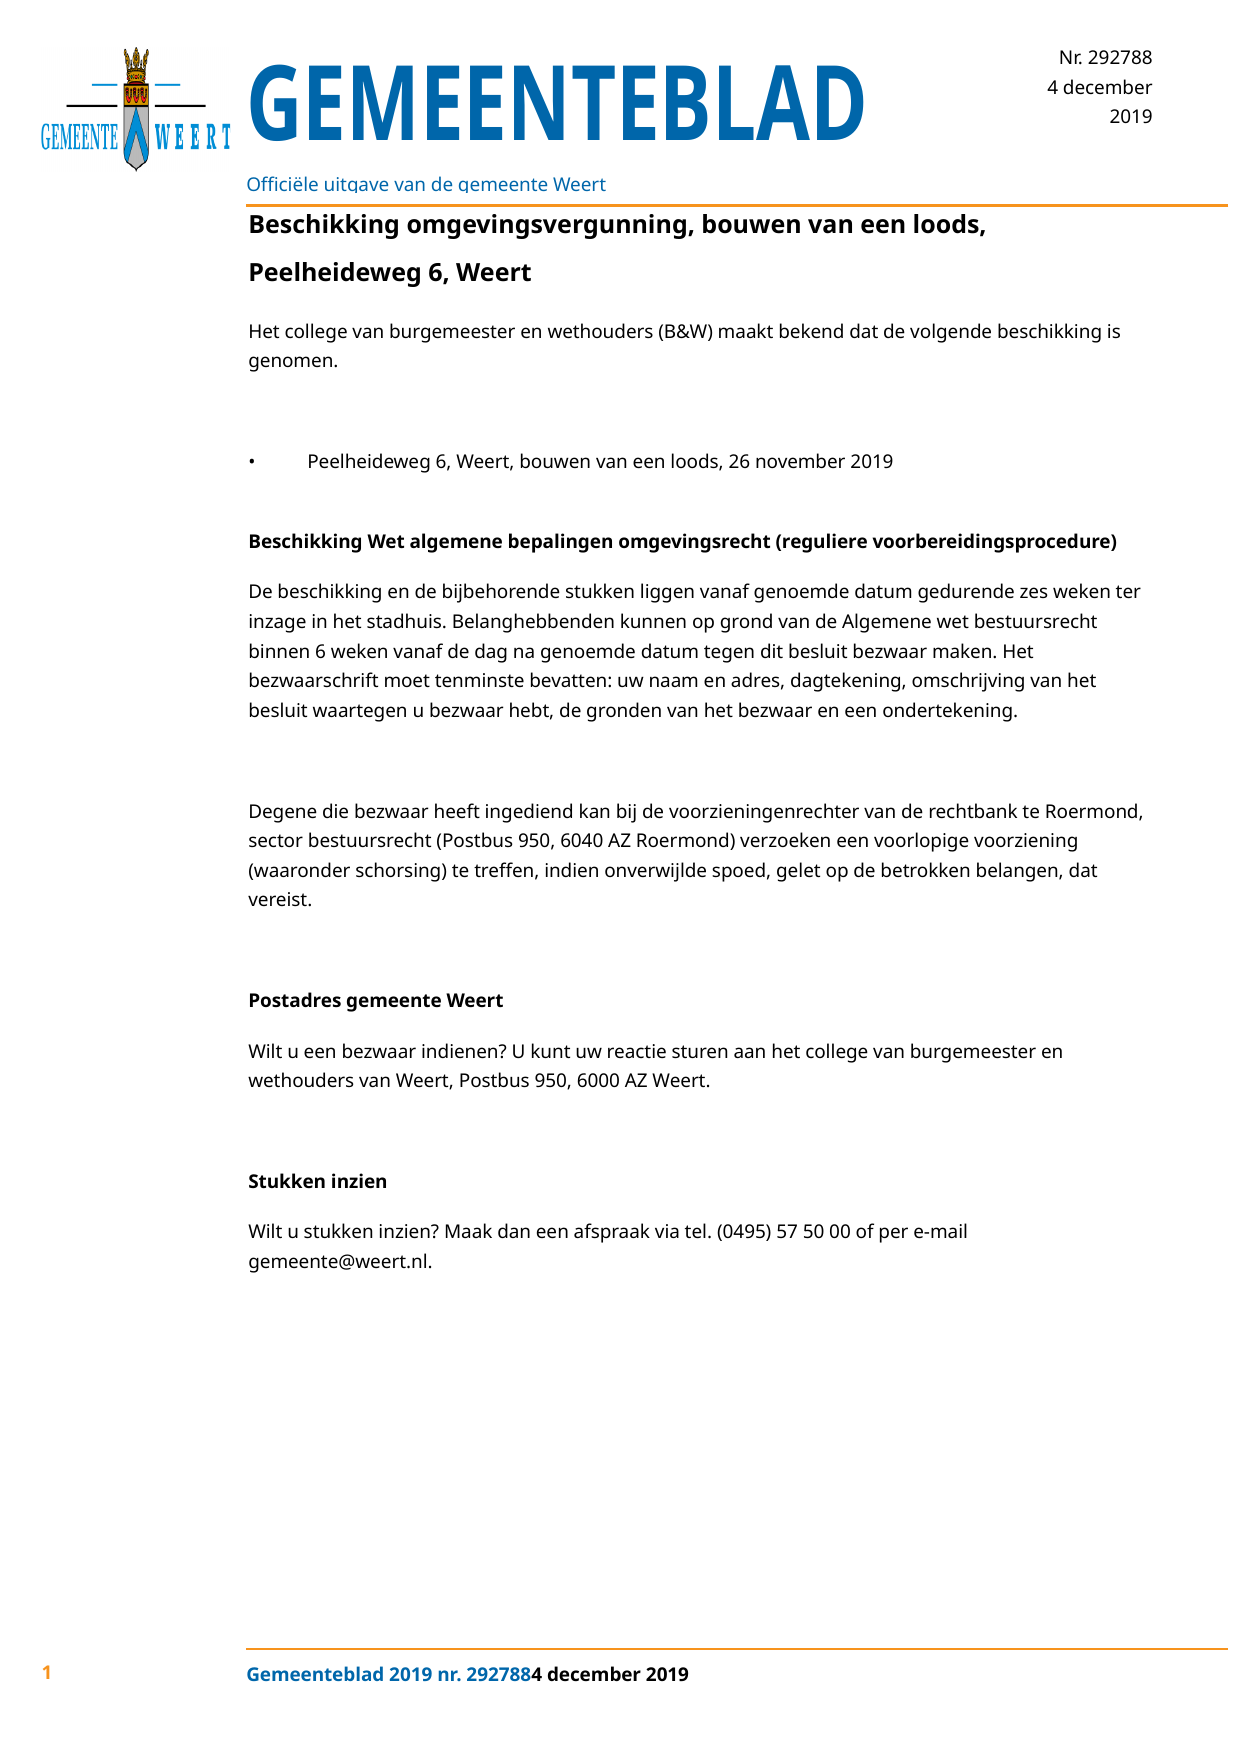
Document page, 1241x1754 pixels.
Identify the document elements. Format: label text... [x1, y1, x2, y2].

text Degene die bezwaar heeft ingediend kan bij de voorzieningenrechter van de rechtbank te Roermond, sector bestuursrecht (Postbus 950, 6040 AZ Roermond) verzoeken een voorlopige voorziening (waaronder schorsing) te treffen, indien onverwijlde spoed, gelet op de betrokken belangen, dat vereist. [248, 798, 1152, 912]
text De beschikking en de bijbehorende stukken liggen vanaf genoemde datum gedurende zes weken ter inzage in het stadhuis. Belanghebbenden kunnen op grond van de Algemene wet bestuursrecht binnen 6 weken vanaf de dag na genoemde datum tegen dit besluit bezwaar maken. Het bezwaarschrift moet tenminste bevatten: uw naam en adres, dagtekening, omschrijving van het besluit waartegen u bezwaar hebt, de gronden van het bezwaar en een ondertekening. [248, 579, 1152, 723]
text Beschikking omgevingsvergunning, bouwen van een loods, Peelheideweg 6, Weert [248, 207, 1152, 288]
text Het college van burgemeester en wethouders (B&W) maakt bekend dat de volgende beschikking is genomen. [248, 318, 1152, 373]
text Beschikking Wet algemene bepalingen omgevingsrecht (reguliere voorbereidingsprocedure) [248, 528, 1152, 554]
text Stukken inzien [248, 1168, 1152, 1194]
list Peelheideweg 6, Weert, bouwen van een loods, 26 november 2019 [248, 448, 1152, 474]
text Wilt u een bezwaar indienen? U kunt uw reactie sturen aan het college van burgemeester en wethouders van Weert, Postbus 950, 6000 AZ Weert. [248, 1038, 1152, 1093]
text Postadres gemeente Weert [248, 987, 1152, 1013]
text Wilt u stukken inzien? Maak dan een afspraak via tel. (0495) 57 50 00 of per e-mail gemeente@weert.nl. [248, 1219, 1152, 1274]
picture [41, 47, 231, 172]
